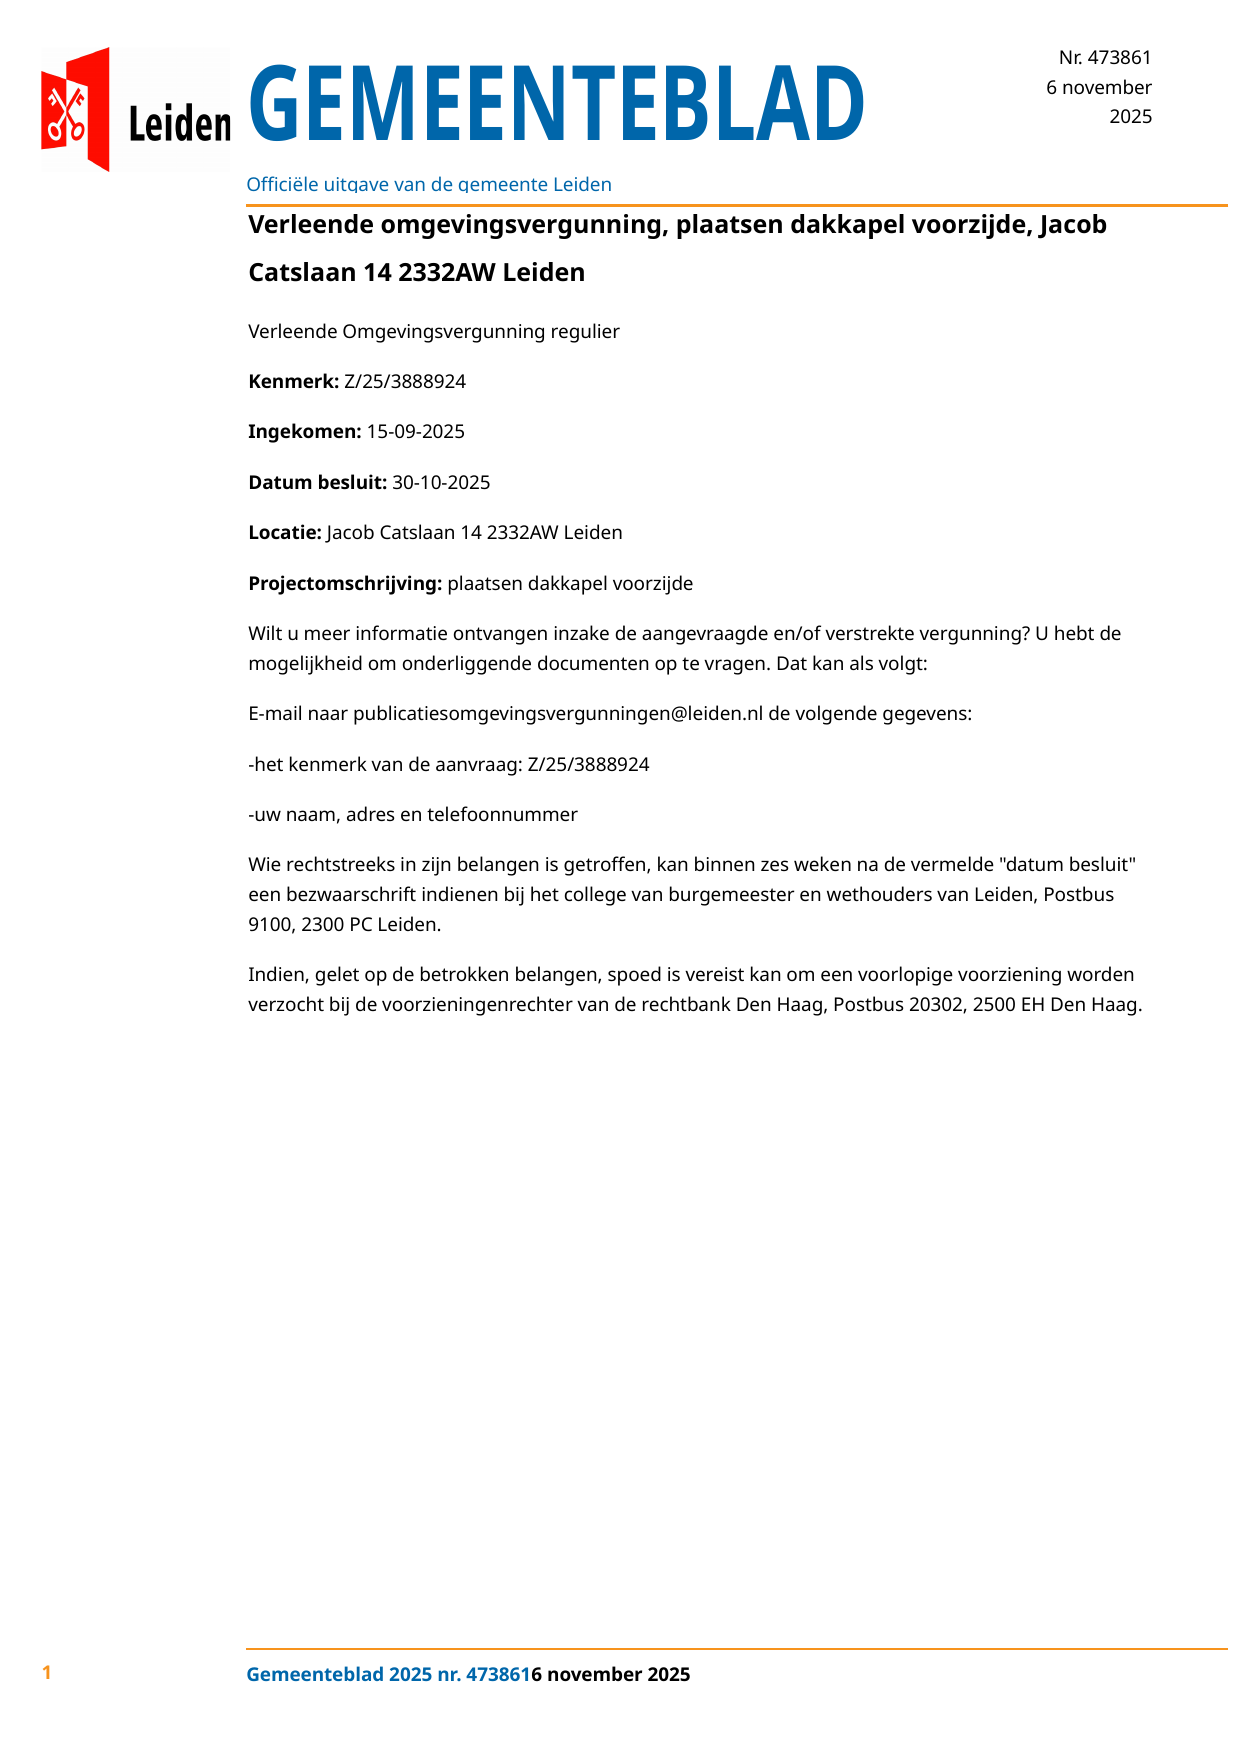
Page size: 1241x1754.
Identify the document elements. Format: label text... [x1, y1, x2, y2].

text Locatie: Jacob Catslaan 14 2332AW Leiden [248, 519, 1152, 545]
text Projectomschrijving: plaatsen dakkapel voorzijde [248, 570, 1152, 596]
text -het kenmerk van de aanvraag: Z/25/3888924 [248, 751, 1152, 777]
text Datum besluit: 30-10-2025 [248, 469, 1152, 495]
text Verleende Omgevingsvergunning regulier [248, 318, 1152, 344]
text Indien, gelet op de betrokken belangen, spoed is vereist kan om een voorlopige voorziening worden verzocht bij de voorzieningenrechter van de rechtbank Den Haag, Postbus 20302, 2500 EH Den Haag. [248, 961, 1152, 1017]
text Wie rechtstreeks in zijn belangen is getroffen, kan binnen zes weken na de vermelde "datum besluit" een bezwaarschrift indienen bij het college van burgemeester en wethouders van Leiden, Postbus 9100, 2300 PC Leiden. [248, 852, 1152, 937]
text Verleende omgevingsvergunning, plaatsen dakkapel voorzijde, Jacob Catslaan 14 2332AW Leiden [248, 207, 1152, 288]
text Kenmerk: Z/25/3888924 [248, 368, 1152, 394]
text Ingekomen: 15-09-2025 [248, 419, 1152, 444]
text -uw naam, adres en telefoonnummer [248, 801, 1152, 827]
picture [41, 47, 231, 172]
text E-mail naar publicatiesomgevingsvergunningen@leiden.nl de volgende gegevens: [248, 700, 1152, 726]
text Wilt u meer informatie ontvangen inzake de aangevraagde en/of verstrekte vergunning? U hebt de mogelijkheid om onderliggende documenten op te vragen. Dat kan als volgt: [248, 620, 1152, 676]
